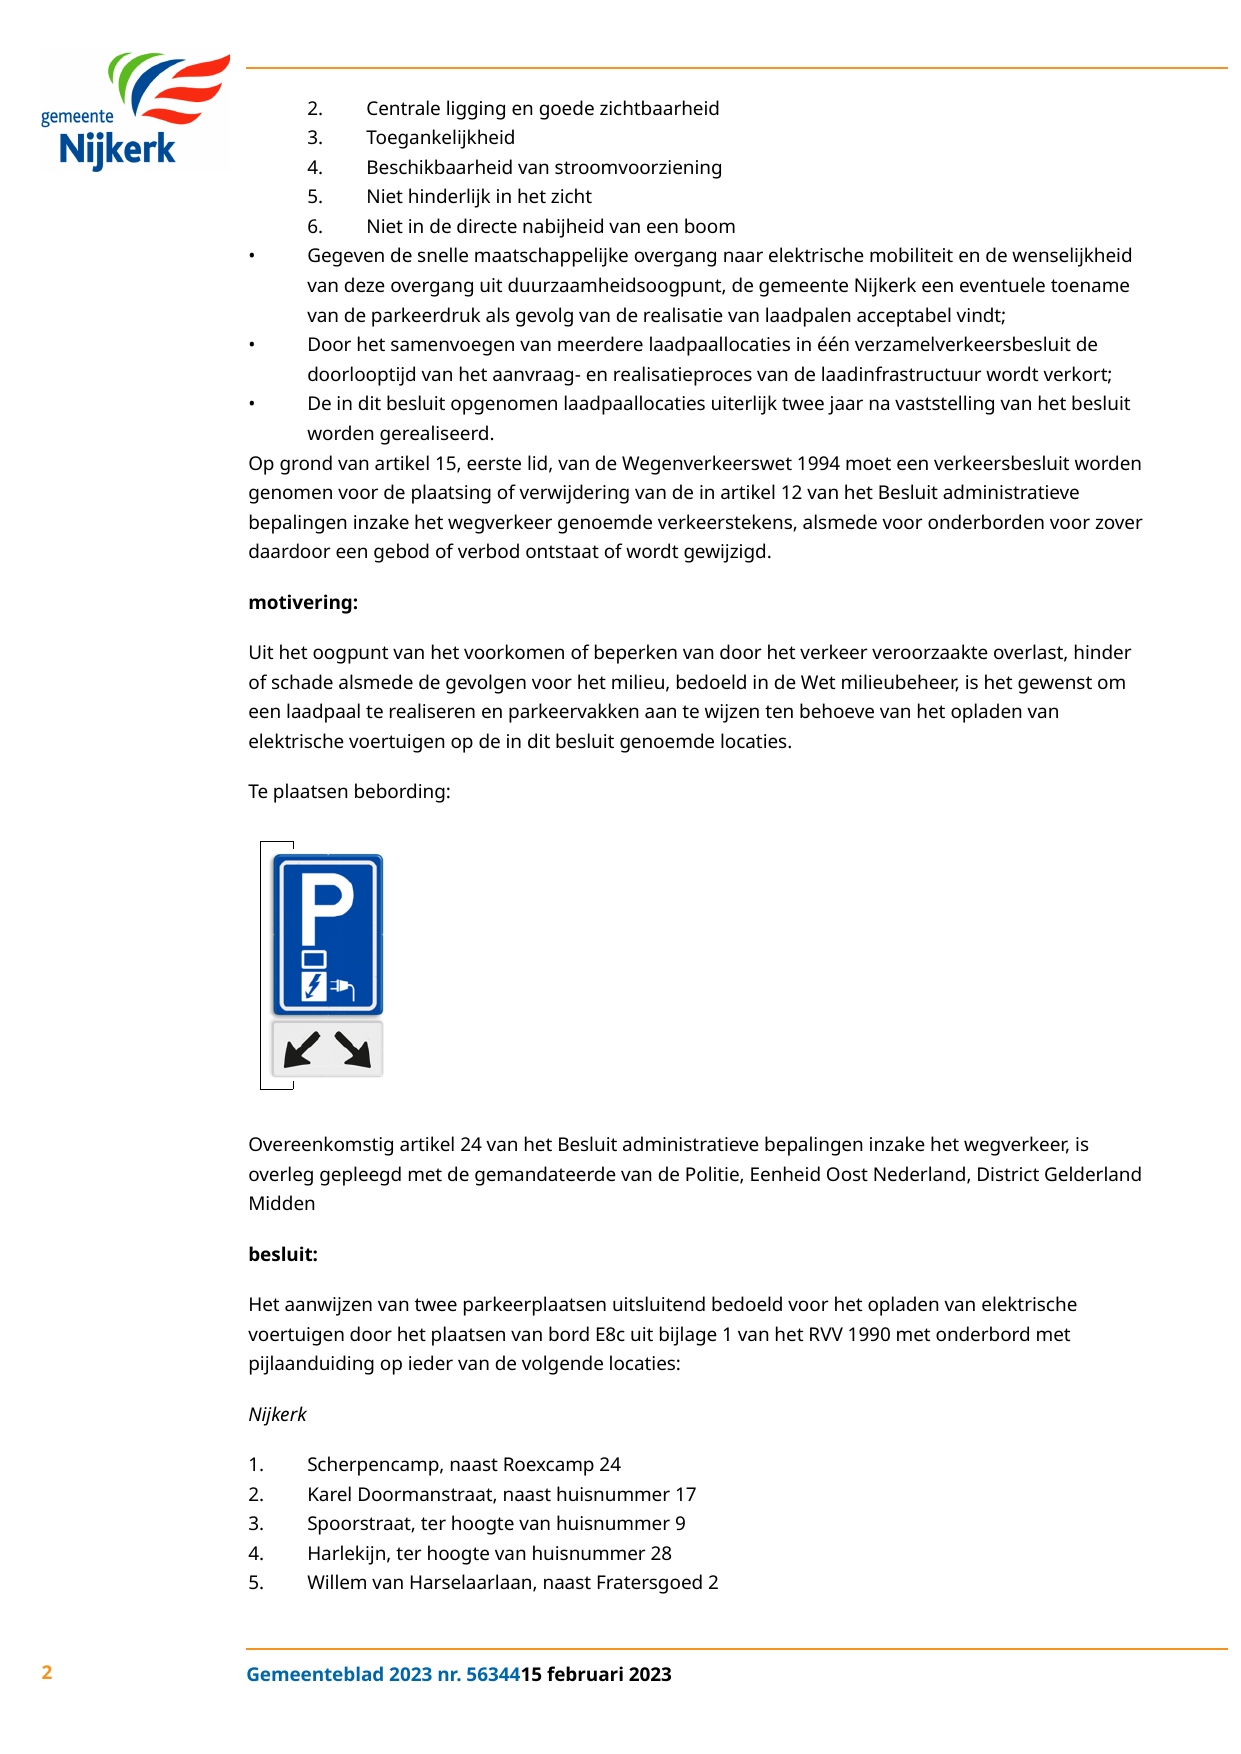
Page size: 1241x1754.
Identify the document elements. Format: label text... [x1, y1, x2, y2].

text Het aanwijzen van twee parkeerplaatsen uitsluitend bedoeld voor het opladen van elektrische voertuigen door het plaatsen van bord E8c uit bijlage 1 van het RVV 1990 met onderbord met pijlaanduiding op ieder van de volgende locaties: [248, 1291, 1152, 1376]
text motivering: [248, 589, 1152, 615]
list Niet hinderlijk in het zicht [307, 183, 1152, 209]
list Karel Doormanstraat, naast huisnummer 17 [248, 1481, 1152, 1507]
list Willem van Harselaarlaan, naast Fratersgoed 2 [248, 1569, 1152, 1595]
text Overeenkomstig artikel 24 van het Besluit administratieve bepalingen inzake het wegverkeer, is overleg gepleegd met de gemandateerde van de Politie, Eenheid Oost Nederland, District Gelderland Midden [248, 1131, 1152, 1216]
picture [268, 849, 387, 1081]
text Op grond van artikel 15, eerste lid, van de Wegenverkeerswet 1994 moet een verkeersbesluit worden genomen voor de plaatsing of verwijdering van de in artikel 12 van het Besluit administratieve bepalingen inzake het wegverkeer genoemde verkeerstekens, alsmede voor onderborden voor zover daardoor een gebod of verbod ontstaat of wordt gewijzigd. [248, 450, 1152, 564]
list Harlekijn, ter hoogte van huisnummer 28 [248, 1540, 1152, 1566]
list Beschikbaarheid van stroomvoorziening [307, 154, 1152, 180]
list Scherpencamp, naast Roexcamp 24 [248, 1451, 1152, 1477]
text besluit: [248, 1241, 1152, 1267]
list Spoorstraat, ter hoogte van huisnummer 9 [248, 1510, 1152, 1536]
list Niet in de directe nabijheid van een boom [307, 213, 1152, 239]
picture [41, 47, 231, 172]
list Door het samenvoegen van meerdere laadpaallocaties in één verzamelverkeersbesluit de doorlooptijd van het aanvraag- en realisatieproces van de laadinfrastructuur wordt verkort; [248, 331, 1152, 387]
list Gegeven de snelle maatschappelijke overgang naar elektrische mobiliteit en de wenselijkheid van deze overgang uit duurzaamheidsoogpunt, de gemeente Nijkerk een eventuele toename van de parkeerdruk als gevolg van de realisatie van laadpalen acceptabel vindt; [248, 243, 1152, 328]
text Nijkerk [248, 1401, 1152, 1427]
text Uit het oogpunt van het voorkomen of beperken van door het verkeer veroorzaakte overlast, hinder of schade alsmede de gevolgen voor het milieu, bedoeld in de Wet milieubeheer, is het gewenst om een laadpaal te realiseren en parkeervakken aan te wijzen ten behoeve van het opladen van elektrische voertuigen op de in dit besluit genoemde locaties. [248, 639, 1152, 754]
text Te plaatsen bebording: [248, 778, 1152, 804]
list Toegankelijkheid [307, 124, 1152, 150]
list De in dit besluit opgenomen laadpaallocaties uiterlijk twee jaar na vaststelling van het besluit worden gerealiseerd. [248, 391, 1152, 446]
list Centrale ligging en goede zichtbaarheid [307, 95, 1152, 121]
